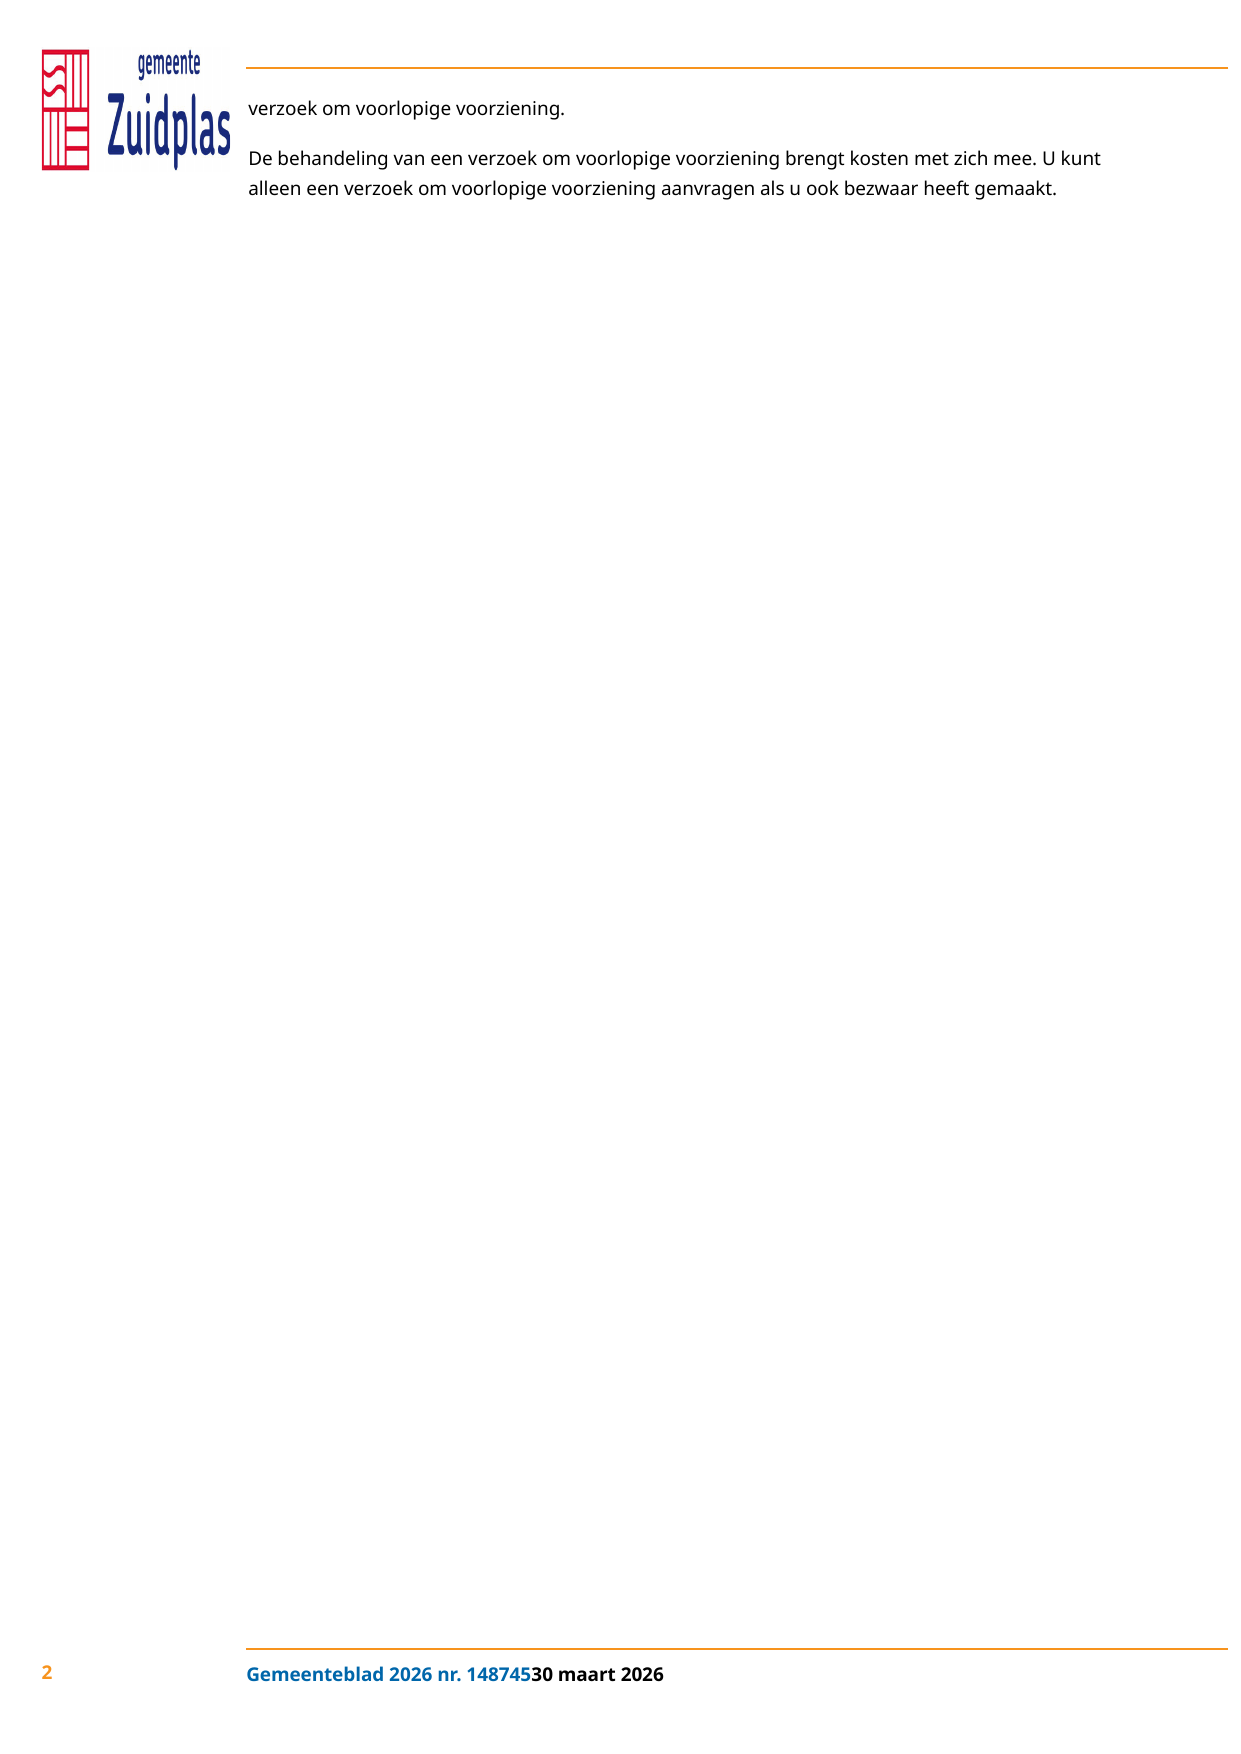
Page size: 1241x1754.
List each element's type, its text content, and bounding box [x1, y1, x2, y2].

text verzoek om voorlopige voorziening. [248, 95, 1152, 121]
picture [41, 47, 231, 172]
text De behandeling van een verzoek om voorlopige voorziening brengt kosten met zich mee. U kunt alleen een verzoek om voorlopige voorziening aanvragen als u ook bezwaar heeft gemaakt. [248, 145, 1152, 201]
